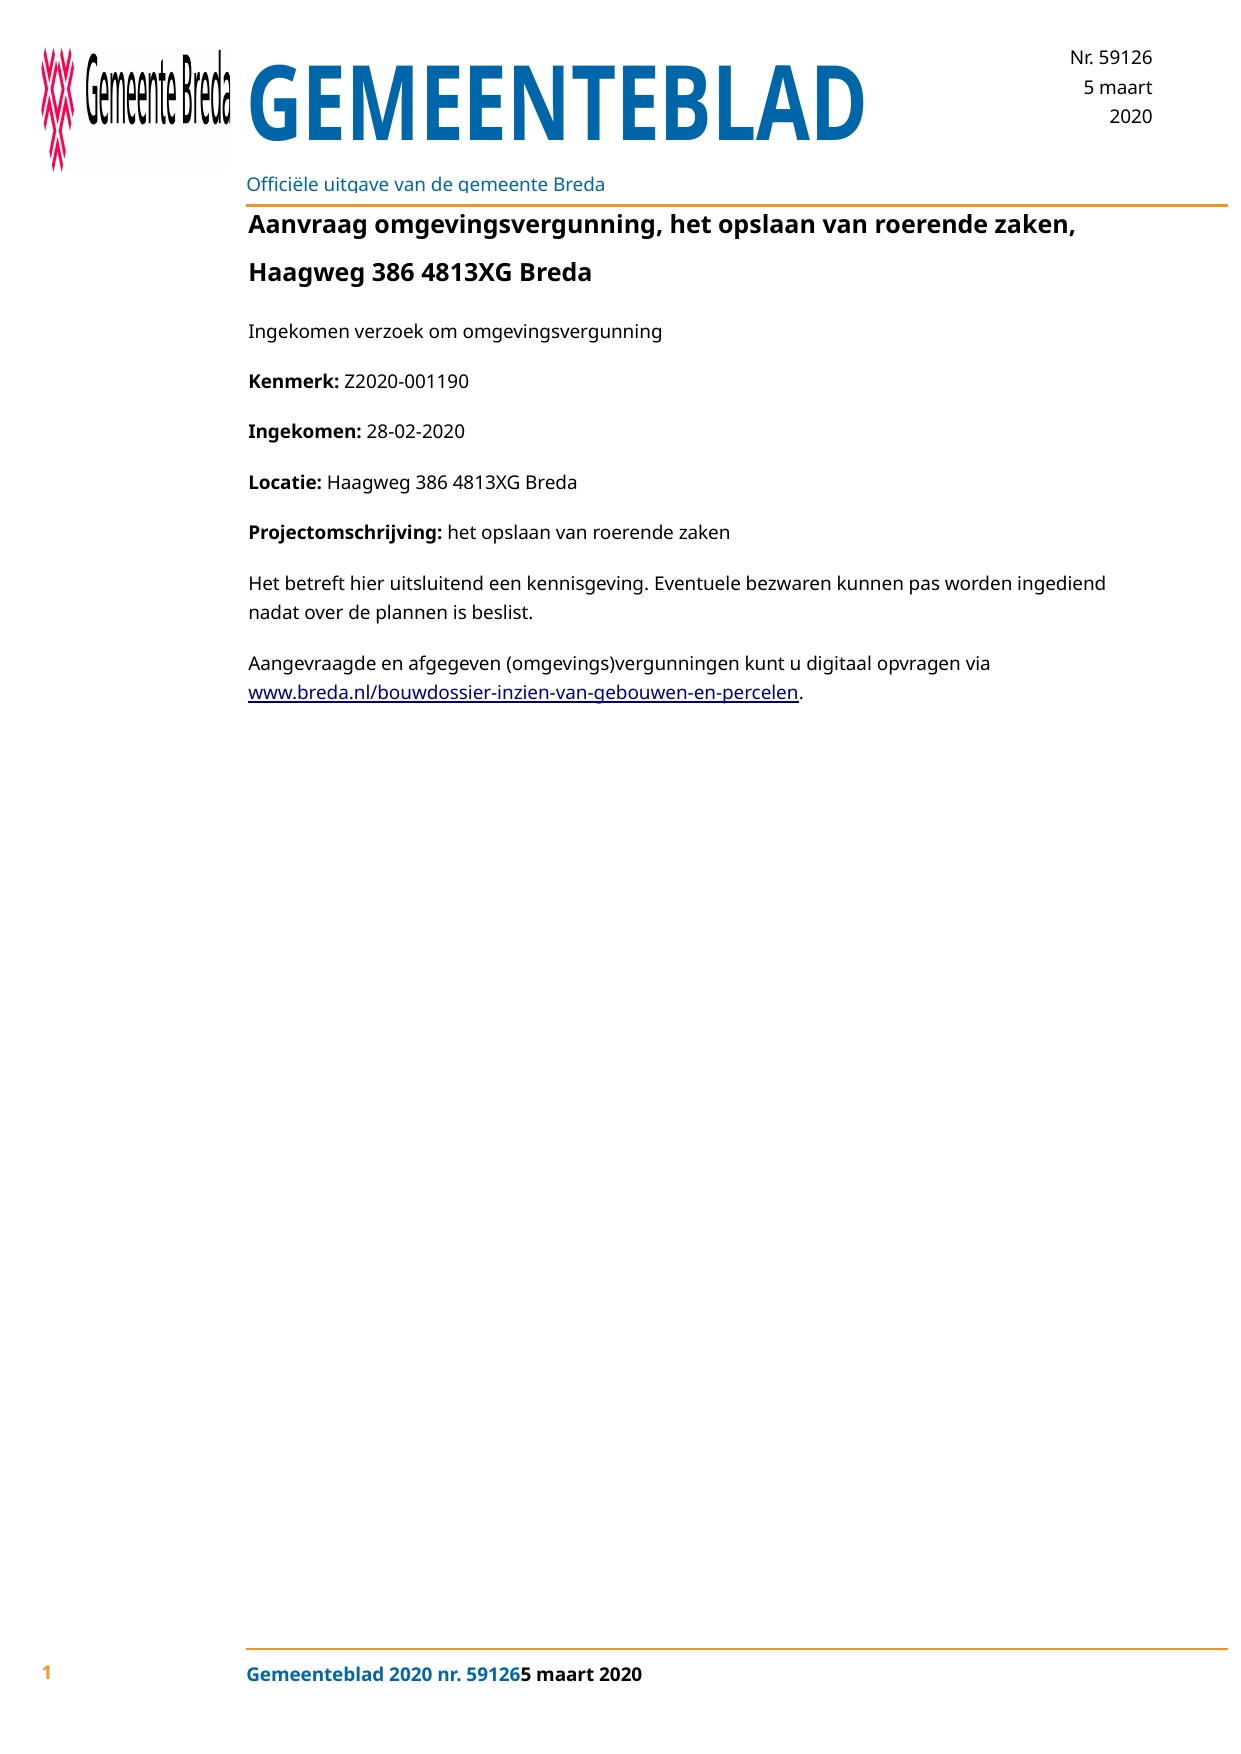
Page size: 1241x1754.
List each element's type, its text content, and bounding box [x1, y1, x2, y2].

text Locatie: Haagweg 386 4813XG Breda [248, 469, 1152, 495]
text Aangevraagde en afgegeven (omgevings)vergunningen kunt u digitaal opvragen via www.breda.nl/bouwdossier-inzien-van-gebouwen-en-percelen. [248, 650, 1152, 705]
text Aanvraag omgevingsvergunning, het opslaan van roerende zaken, Haagweg 386 4813XG Breda [248, 207, 1152, 288]
picture [41, 47, 231, 172]
text Ingekomen: 28-02-2020 [248, 419, 1152, 444]
text Kenmerk: Z2020-001190 [248, 368, 1152, 394]
text Ingekomen verzoek om omgevingsvergunning [248, 318, 1152, 344]
text Het betreft hier uitsluitend een kennisgeving. Eventuele bezwaren kunnen pas worden ingediend nadat over de plannen is beslist. [248, 570, 1152, 625]
text Projectomschrijving: het opslaan van roerende zaken [248, 519, 1152, 545]
